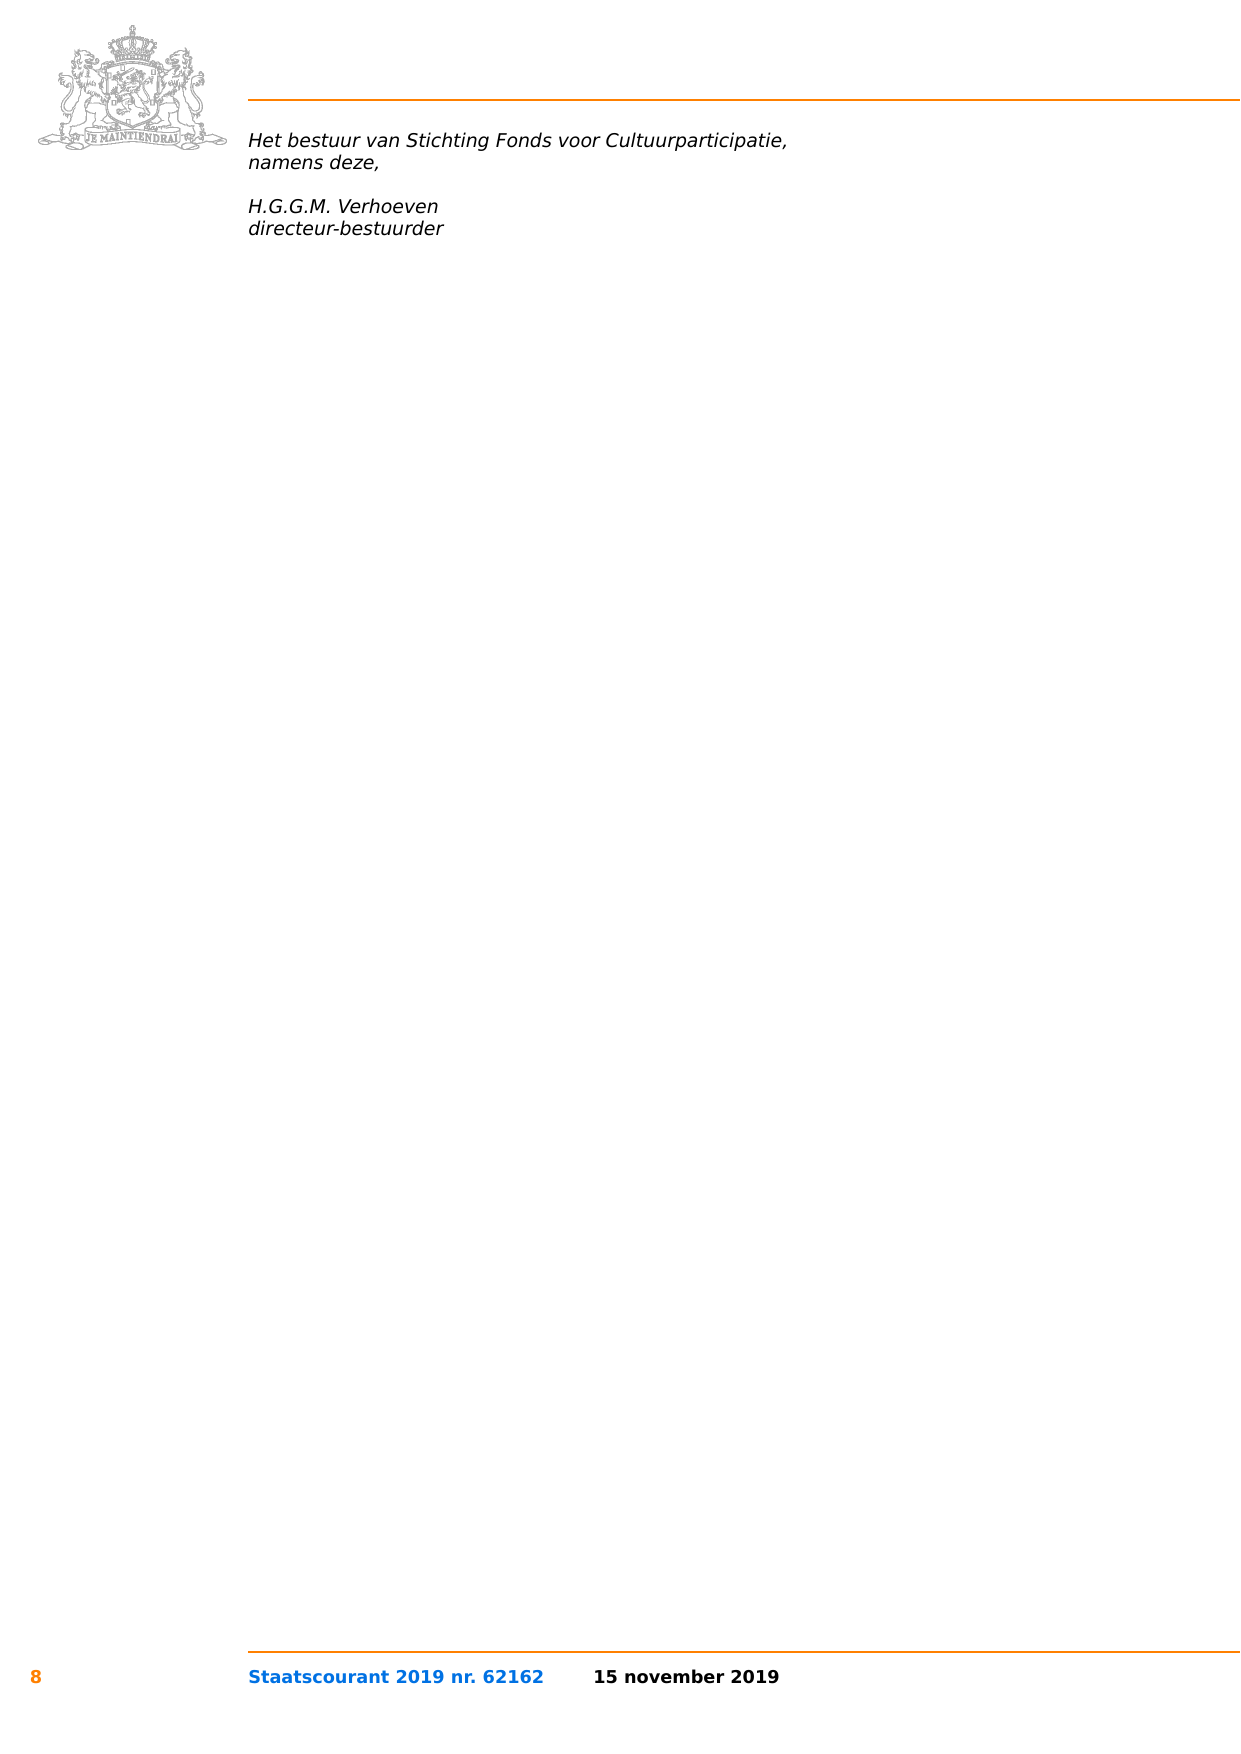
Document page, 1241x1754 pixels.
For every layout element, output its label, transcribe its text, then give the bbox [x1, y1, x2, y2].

text Het bestuur van Stichting Fonds voor Cultuurparticipatie, namens deze, H.G.G.M. Verhoeven directeur-bestuurder [248, 130, 1163, 240]
picture [38, 25, 227, 150]
